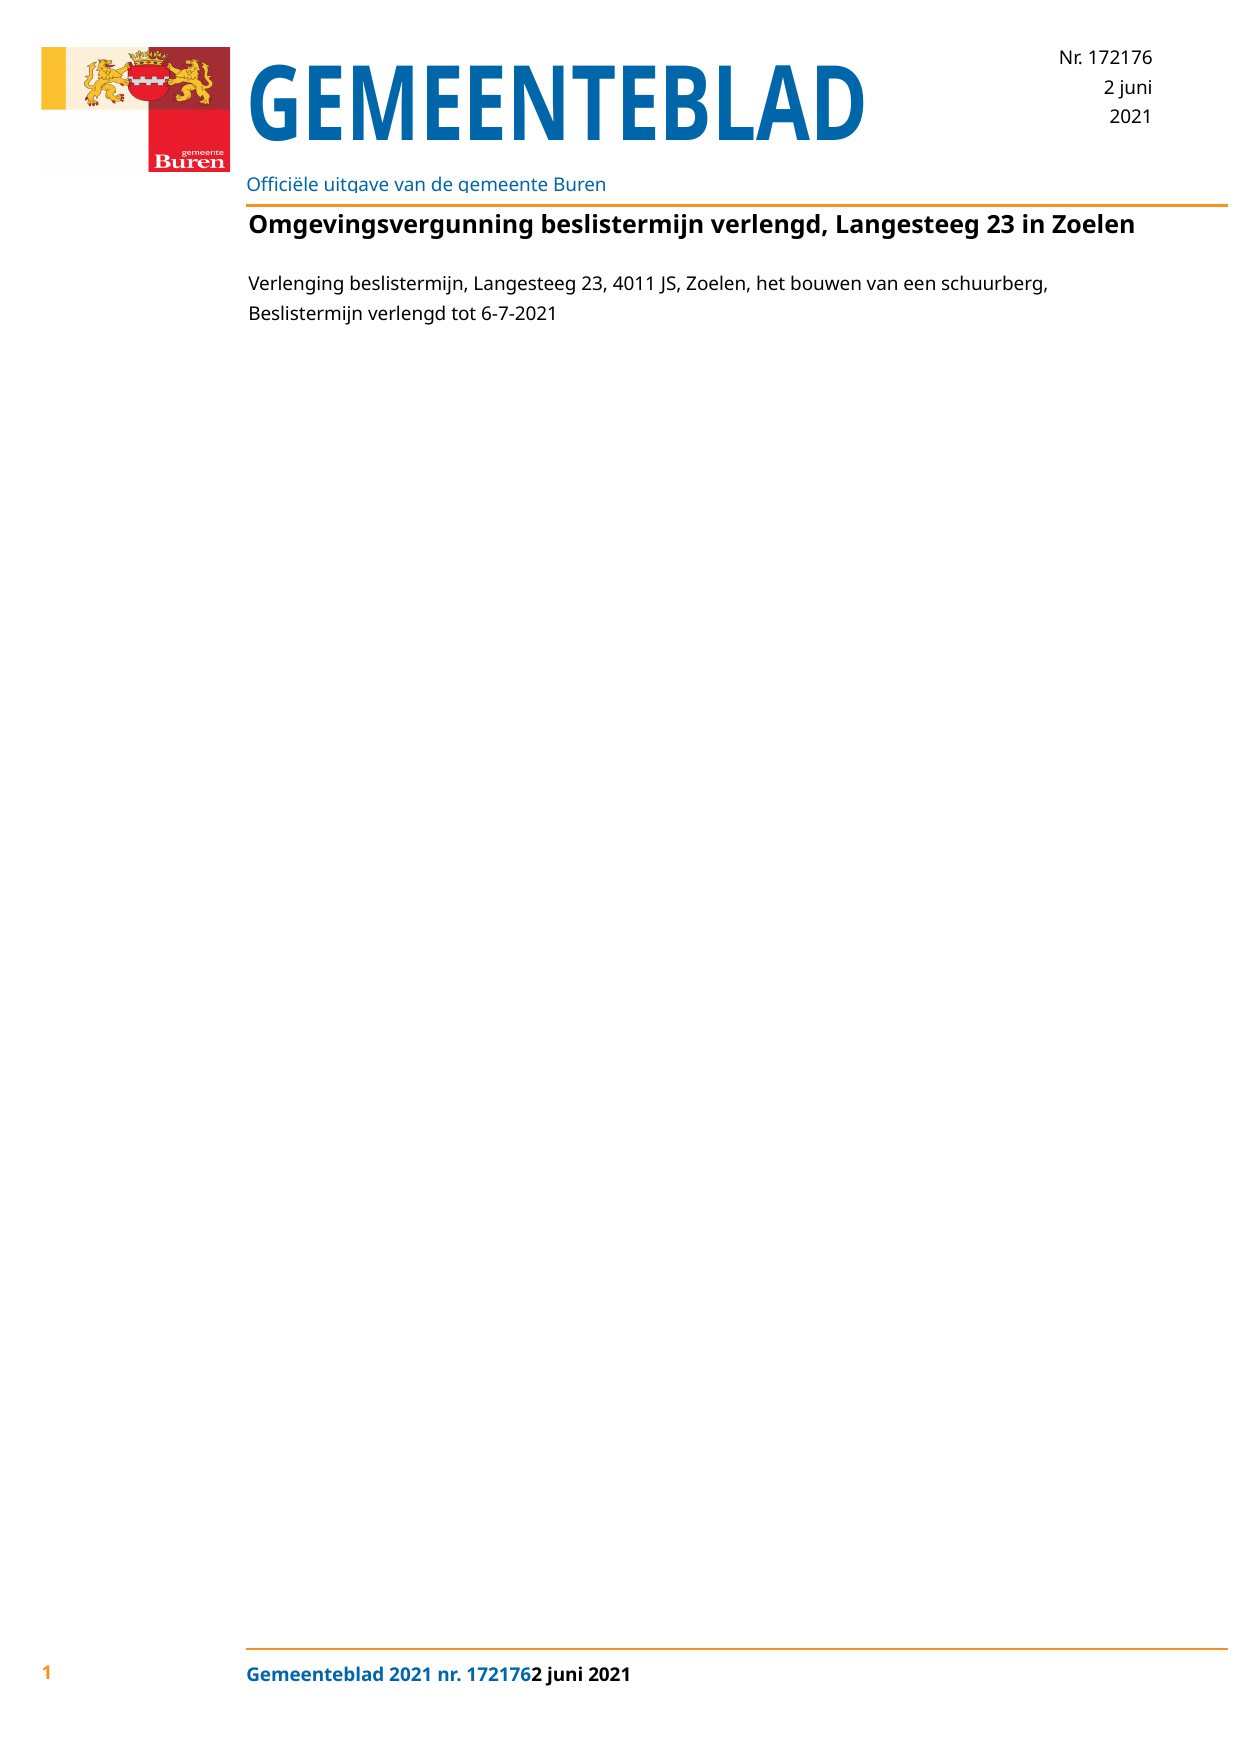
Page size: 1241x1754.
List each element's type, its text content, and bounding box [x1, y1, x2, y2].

text Omgevingsvergunning beslistermijn verlengd, Langesteeg 23 in Zoelen [248, 207, 1152, 241]
text Verlenging beslistermijn, Langesteeg 23, 4011 JS, Zoelen, het bouwen van een schuurberg, Beslistermijn verlengd tot 6-7-2021 [248, 270, 1152, 326]
picture [41, 47, 231, 172]
